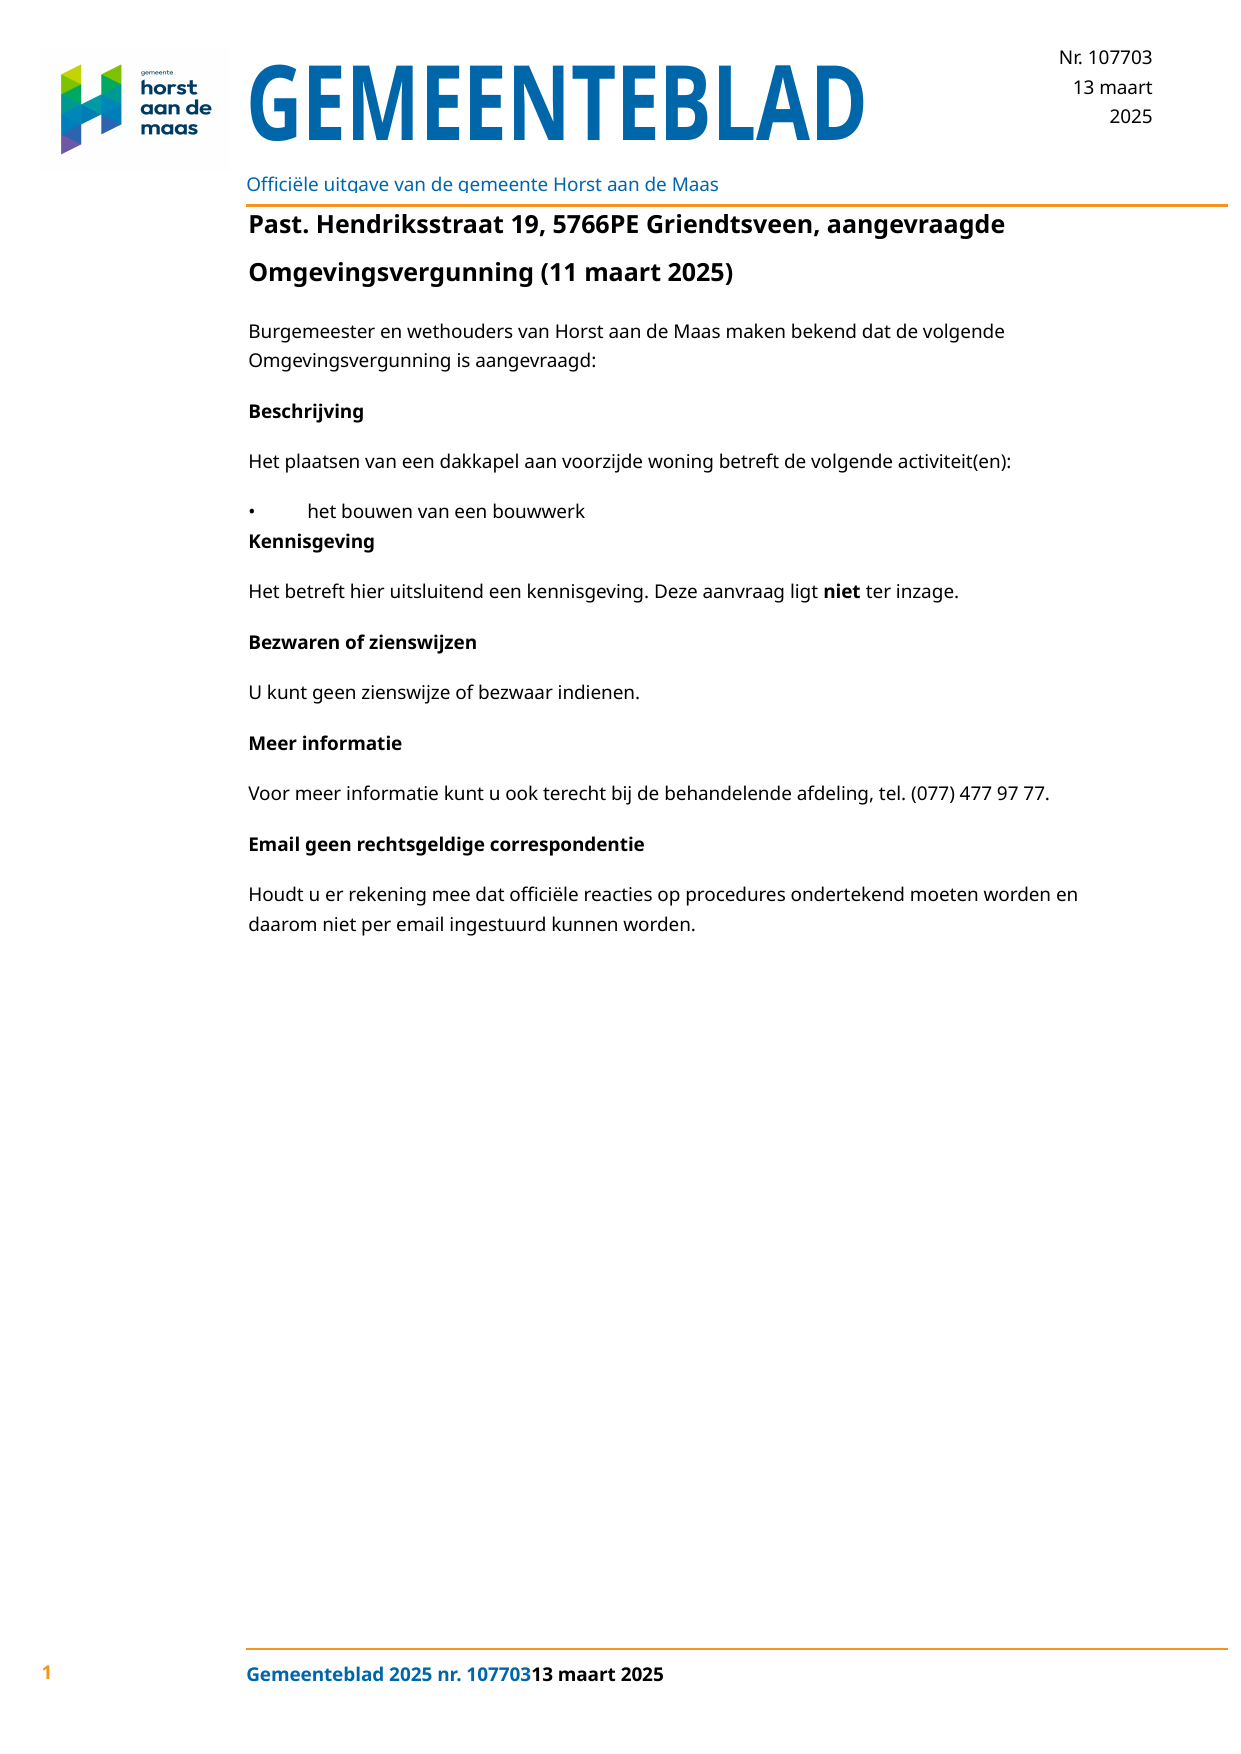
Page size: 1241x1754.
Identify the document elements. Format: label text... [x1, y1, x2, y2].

text Het betreft hier uitsluitend een kennisgeving. Deze aanvraag ligt niet ter inzage. [248, 579, 1152, 604]
text Bezwaren of zienswijzen [248, 629, 1152, 655]
text Beschrijving [248, 398, 1152, 424]
text Houdt u er rekening mee dat officiële reacties op procedures ondertekend moeten worden en daarom niet per email ingestuurd kunnen worden. [248, 881, 1152, 937]
text Voor meer informatie kunt u ook terecht bij de behandelende afdeling, tel. (077) 477 97 77. [248, 780, 1152, 806]
text Email geen rechtsgeldige correspondentie [248, 831, 1152, 857]
text Kennisgeving [248, 528, 1152, 554]
list het bouwen van een bouwwerk [248, 499, 1152, 524]
text Past. Hendriksstraat 19, 5766PE Griendtsveen, aangevraagde Omgevingsvergunning (11 maart 2025) [248, 207, 1152, 288]
picture [41, 47, 231, 172]
text Het plaatsen van een dakkapel aan voorzijde woning betreft de volgende activiteit(en): [248, 448, 1152, 474]
text Burgemeester en wethouders van Horst aan de Maas maken bekend dat de volgende Omgevingsvergunning is aangevraagd: [248, 318, 1152, 373]
text U kunt geen zienswijze of bezwaar indienen. [248, 679, 1152, 705]
text Meer informatie [248, 730, 1152, 756]
